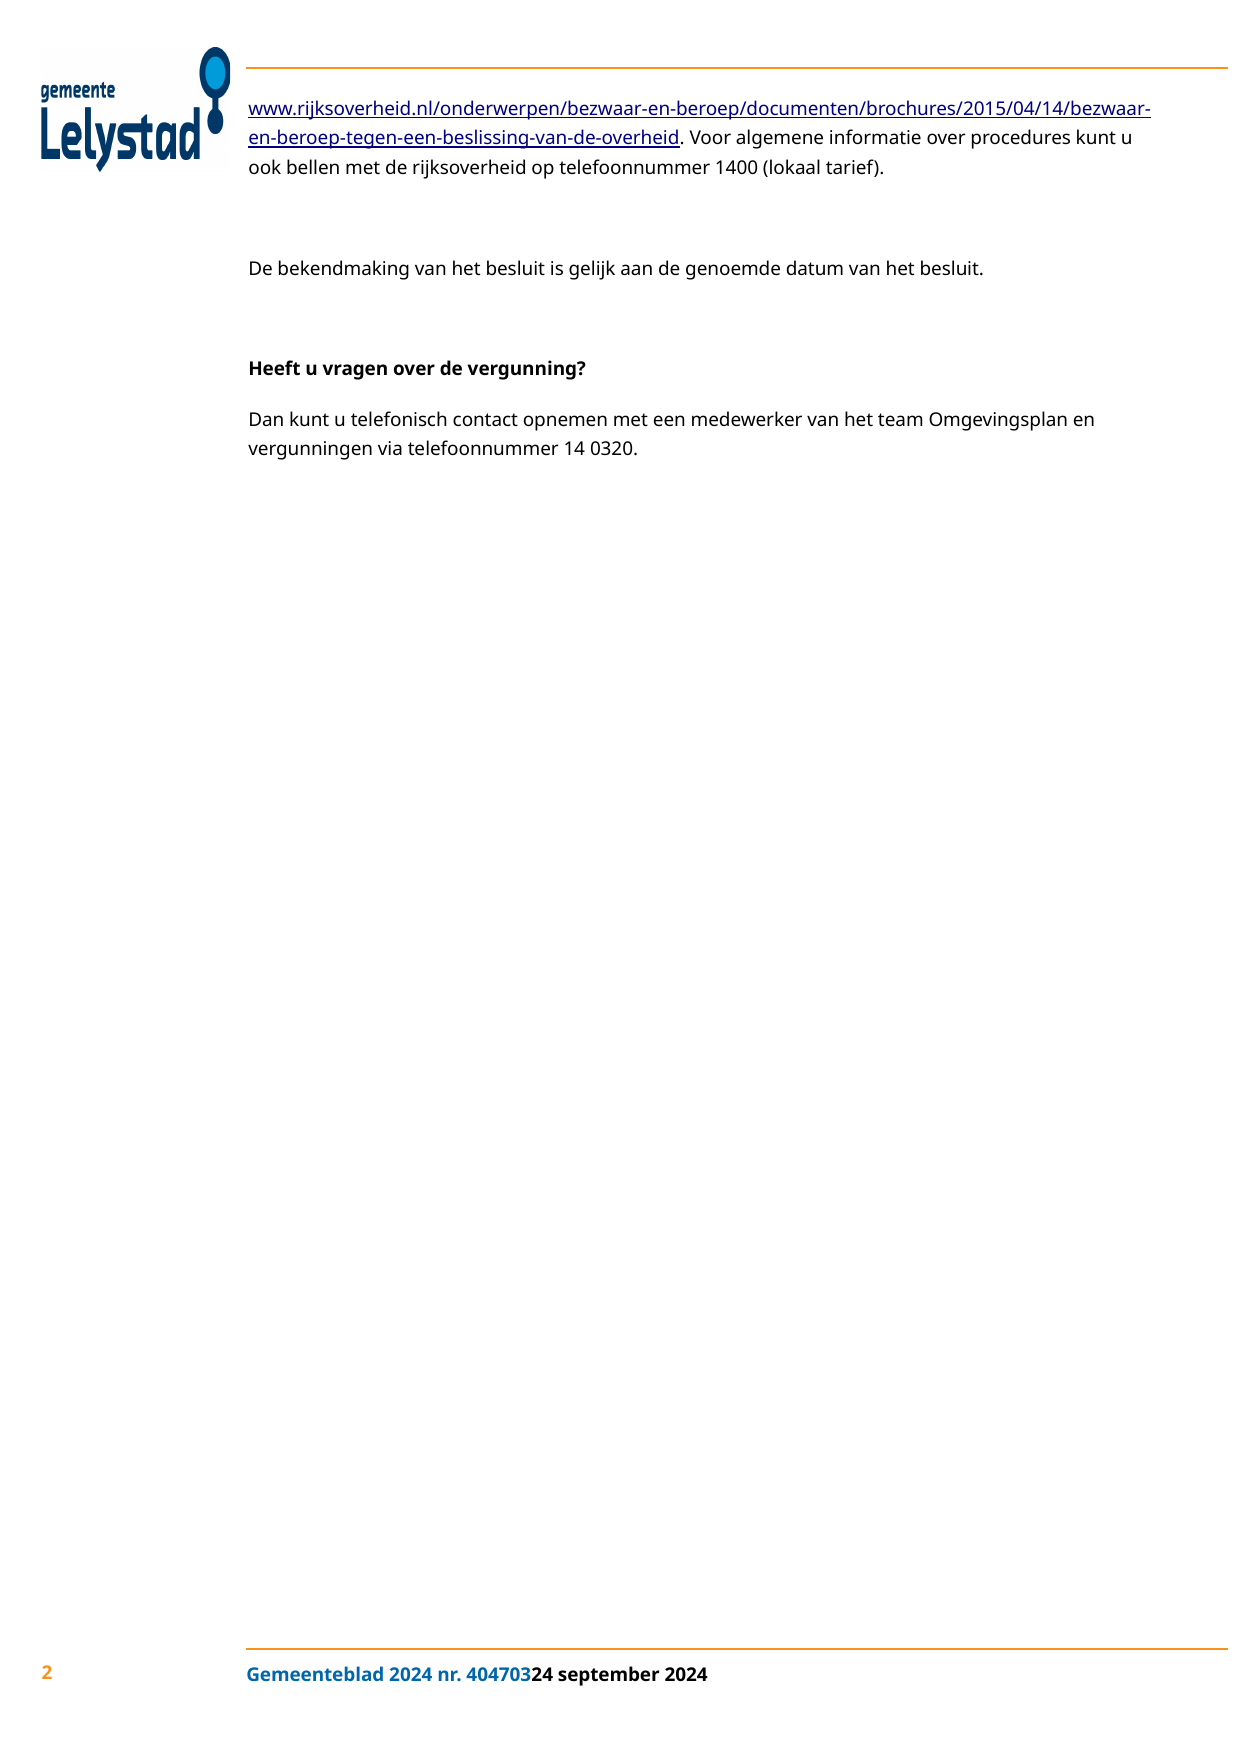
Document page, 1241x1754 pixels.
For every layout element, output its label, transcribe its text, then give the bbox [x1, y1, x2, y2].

text Dan kunt u telefonisch contact opnemen met een medewerker van het team Omgevingsplan en vergunningen via telefoonnummer 14 0320. [248, 406, 1152, 461]
text www.rijksoverheid.nl/onderwerpen/bezwaar-en-beroep/documenten/brochures/2015/04/14/bezwaar-en-beroep-tegen-een-beslissing-van-de-overheid. Voor algemene informatie over procedures kunt u ook bellen met de rijksoverheid op telefoonnummer 1400 (lokaal tarief). [248, 95, 1152, 180]
text Heeft u vragen over de vergunning? [248, 356, 1152, 381]
text De bekendmaking van het besluit is gelijk aan de genoemde datum van het besluit. [248, 255, 1152, 281]
picture [41, 47, 231, 172]
